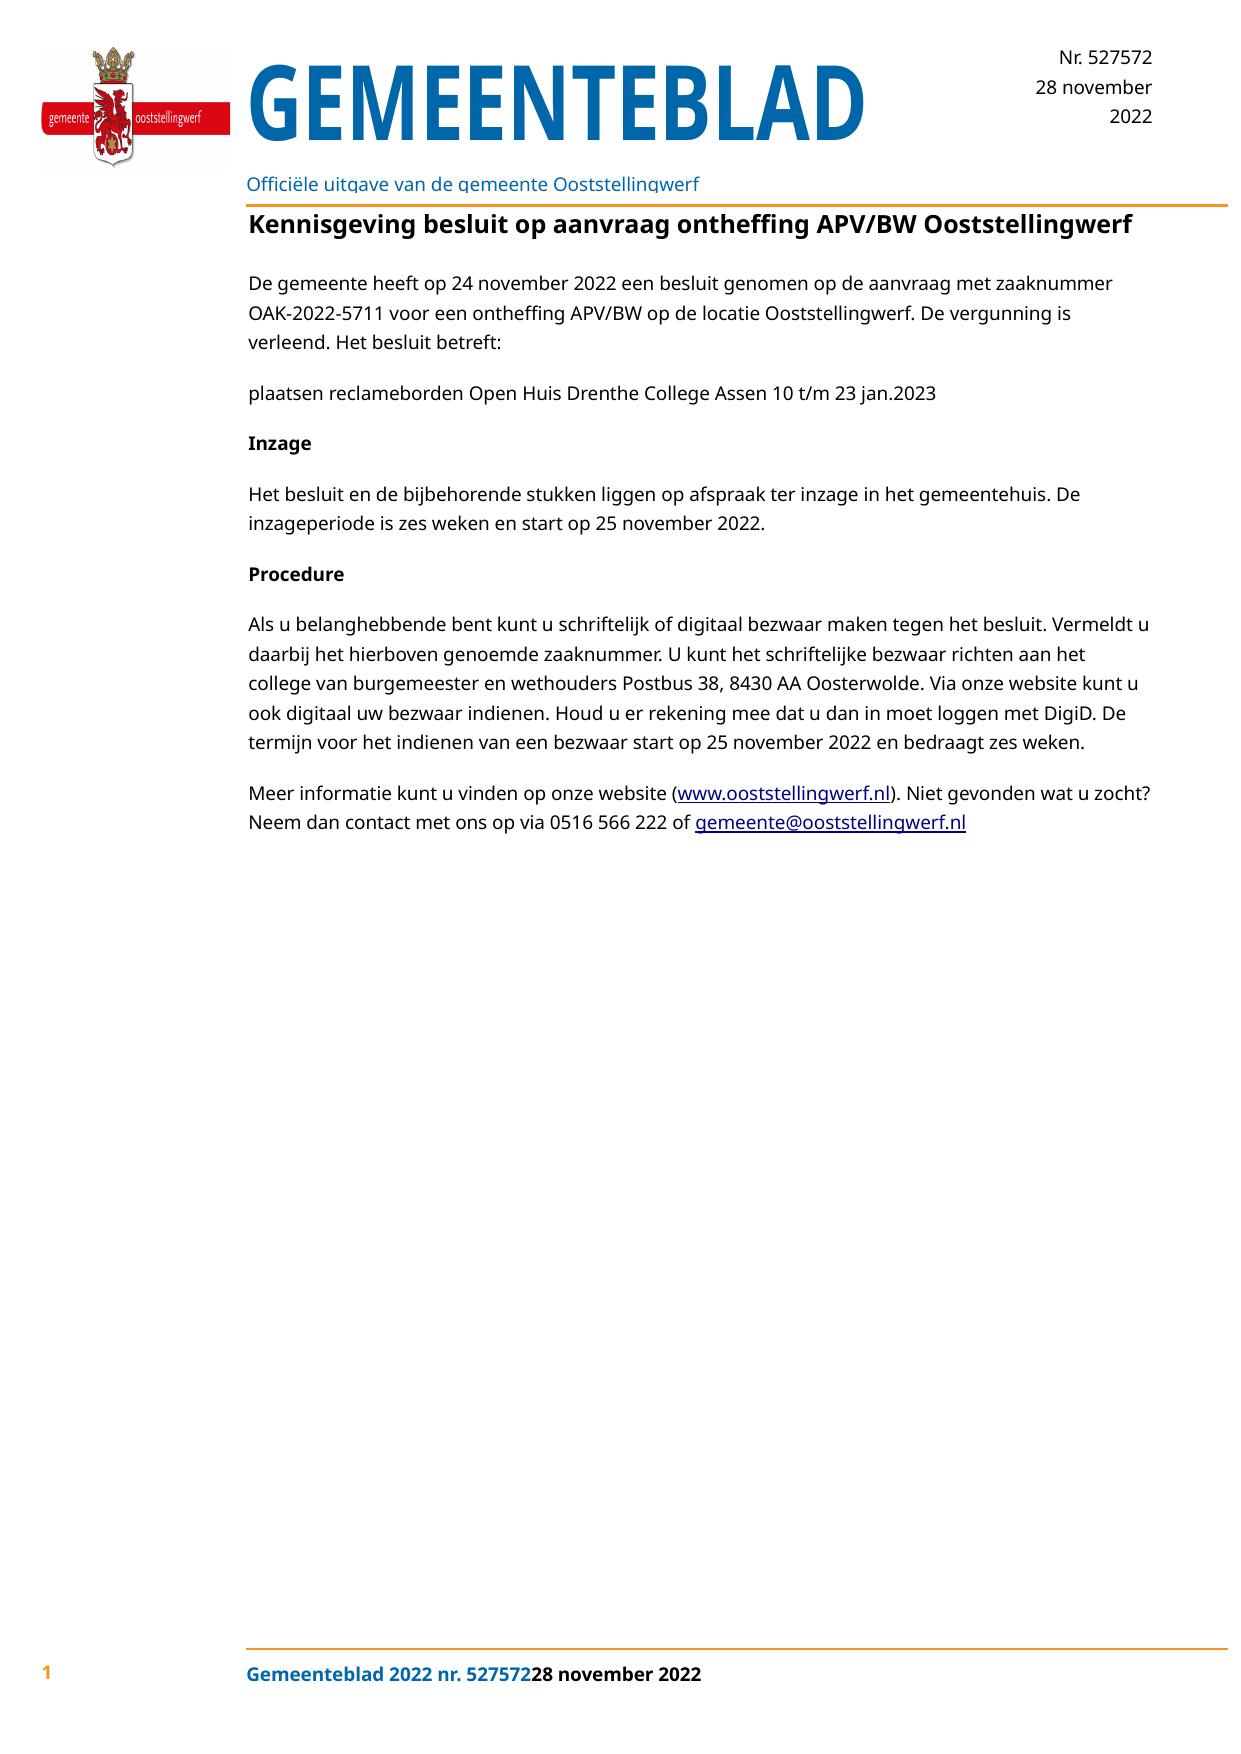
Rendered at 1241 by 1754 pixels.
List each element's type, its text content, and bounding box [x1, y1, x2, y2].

picture [41, 47, 231, 172]
text Kennisgeving besluit op aanvraag ontheffing APV/BW Ooststellingwerf [248, 207, 1152, 241]
text Het besluit en de bijbehorende stukken liggen op afspraak ter inzage in het gemeentehuis. De inzageperiode is zes weken en start op 25 november 2022. [248, 481, 1152, 536]
text plaatsen reclameborden Open Huis Drenthe College Assen 10 t/m 23 jan.2023 [248, 380, 1152, 406]
text Als u belanghebbende bent kunt u schriftelijk of digitaal bezwaar maken tegen het besluit. Vermeldt u daarbij het hierboven genoemde zaaknummer. U kunt het schriftelijke bezwaar richten aan het college van burgemeester en wethouders Postbus 38, 8430 AA Oosterwolde. Via onze website kunt u ook digitaal uw bezwaar indienen. Houd u er rekening mee dat u dan in moet loggen met DigiD. De termijn voor het indienen van een bezwaar start op 25 november 2022 en bedraagt zes weken. [248, 611, 1152, 755]
text Inzage [248, 430, 1152, 456]
text Procedure [248, 561, 1152, 586]
text De gemeente heeft op 24 november 2022 een besluit genomen op de aanvraag met zaaknummer OAK-2022-5711 voor een ontheffing APV/BW op de locatie Ooststellingwerf. De vergunning is verleend. Het besluit betreft: [248, 270, 1152, 355]
text Meer informatie kunt u vinden op onze website (www.ooststellingwerf.nl). Niet gevonden wat u zocht? Neem dan contact met ons op via 0516 566 222 of gemeente@ooststellingwerf.nl [248, 780, 1152, 835]
